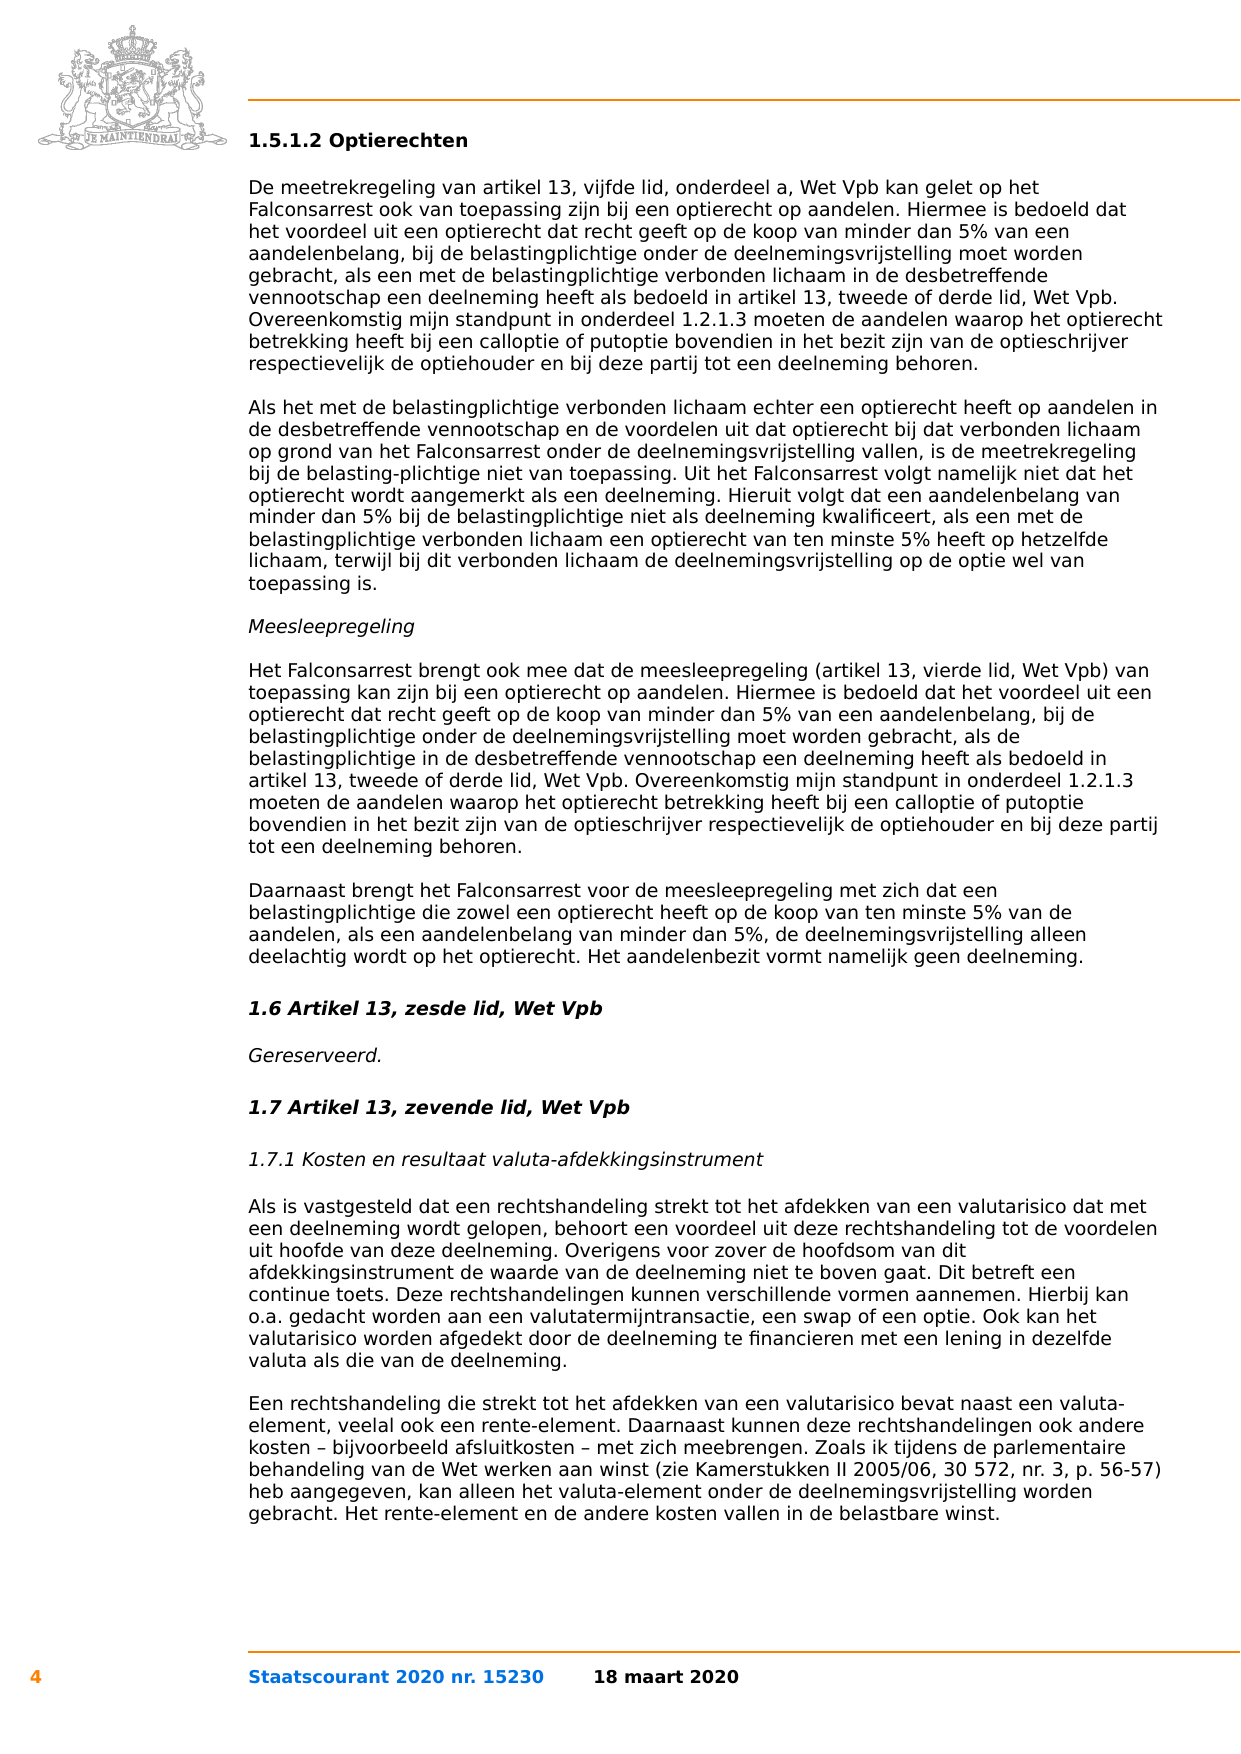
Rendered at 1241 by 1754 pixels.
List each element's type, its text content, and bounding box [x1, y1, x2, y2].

subtitle 1.6 Artikel 13, zesde lid, Wet Vpb [248, 998, 1163, 1020]
subtitle Meesleepregeling [248, 616, 1163, 638]
subtitle 1.5.1.2 Optierechten [248, 130, 1163, 152]
subtitle 1.7.1 Kosten en resultaat valuta-afdekkingsinstrument [248, 1149, 1163, 1171]
picture [38, 25, 227, 150]
subtitle 1.7 Artikel 13, zevende lid, Wet Vpb [248, 1097, 1163, 1119]
text Gereserveerd. [248, 1045, 1163, 1067]
text Als het met de belastingplichtige verbonden lichaam echter een optierecht heeft op aandelen in de desbetreffende vennootschap en de voordelen uit dat optierecht bij dat verbonden lichaam op grond van het Falconsarrest onder de deelnemingsvrijstelling vallen, is de meetrekregeling bij de belasting-plichtige niet van toepassing. Uit het Falconsarrest volgt namelijk niet dat het optierecht wordt aangemerkt als een deelneming. Hieruit volgt dat een aandelenbelang van minder dan 5% bij de belastingplichtige niet als deelneming kwalificeert, als een met de belastingplichtige verbonden lichaam een optierecht van ten minste 5% heeft op hetzelfde lichaam, terwijl bij dit verbonden lichaam de deelnemingsvrijstelling op de optie wel van toepassing is. [248, 397, 1163, 594]
text Daarnaast brengt het Falconsarrest voor de meesleepregeling met zich dat een belastingplichtige die zowel een optierecht heeft op de koop van ten minste 5% van de aandelen, als een aandelenbelang van minder dan 5%, de deelnemingsvrijstelling alleen deelachtig wordt op het optierecht. Het aandelenbezit vormt namelijk geen deelneming. [248, 880, 1163, 968]
text De meetrekregeling van artikel 13, vijfde lid, onderdeel a, Wet Vpb kan gelet op het Falconsarrest ook van toepassing zijn bij een optierecht op aandelen. Hiermee is bedoeld dat het voordeel uit een optierecht dat recht geeft op de koop van minder dan 5% van een aandelenbelang, bij de belastingplichtige onder de deelnemingsvrijstelling moet worden gebracht, als een met de belastingplichtige verbonden lichaam in de desbetreffende vennootschap een deelneming heeft als bedoeld in artikel 13, tweede of derde lid, Wet Vpb. Overeenkomstig mijn standpunt in onderdeel 1.2.1.3 moeten de aandelen waarop het optierecht betrekking heeft bij een calloptie of putoptie bovendien in het bezit zijn van de optieschrijver respectievelijk de optiehouder en bij deze partij tot een deelneming behoren. [248, 177, 1163, 375]
text Het Falconsarrest brengt ook mee dat de meesleepregeling (artikel 13, vierde lid, Wet Vpb) van toepassing kan zijn bij een optierecht op aandelen. Hiermee is bedoeld dat het voordeel uit een optierecht dat recht geeft op de koop van minder dan 5% van een aandelenbelang, bij de belastingplichtige onder de deelnemingsvrijstelling moet worden gebracht, als de belastingplichtige in de desbetreffende vennootschap een deelneming heeft als bedoeld in artikel 13, tweede of derde lid, Wet Vpb. Overeenkomstig mijn standpunt in onderdeel 1.2.1.3 moeten de aandelen waarop het optierecht betrekking heeft bij een calloptie of putoptie bovendien in het bezit zijn van de optieschrijver respectievelijk de optiehouder en bij deze partij tot een deelneming behoren. [248, 660, 1163, 858]
text Een rechtshandeling die strekt tot het afdekken van een valutarisico bevat naast een valuta-element, veelal ook een rente-element. Daarnaast kunnen deze rechtshandelingen ook andere kosten – bijvoorbeeld afsluitkosten – met zich meebrengen. Zoals ik tijdens de parlementaire behandeling van de Wet werken aan winst (zie Kamerstukken II 2005/06, 30 572, nr. 3, p. 56-57) heb aangegeven, kan alleen het valuta-element onder de deelnemingsvrijstelling worden gebracht. Het rente-element en de andere kosten vallen in de belastbare winst. [248, 1393, 1163, 1525]
text Als is vastgesteld dat een rechtshandeling strekt tot het afdekken van een valutarisico dat met een deelneming wordt gelopen, behoort een voordeel uit deze rechtshandeling tot de voordelen uit hoofde van deze deelneming. Overigens voor zover de hoofdsom van dit afdekkingsinstrument de waarde van de deelneming niet te boven gaat. Dit betreft een continue toets. Deze rechtshandelingen kunnen verschillende vormen aannemen. Hierbij kan o.a. gedacht worden aan een valutatermijntransactie, een swap of een optie. Ook kan het valutarisico worden afgedekt door de deelneming te financieren met een lening in dezelfde valuta als die van de deelneming. [248, 1196, 1163, 1371]
